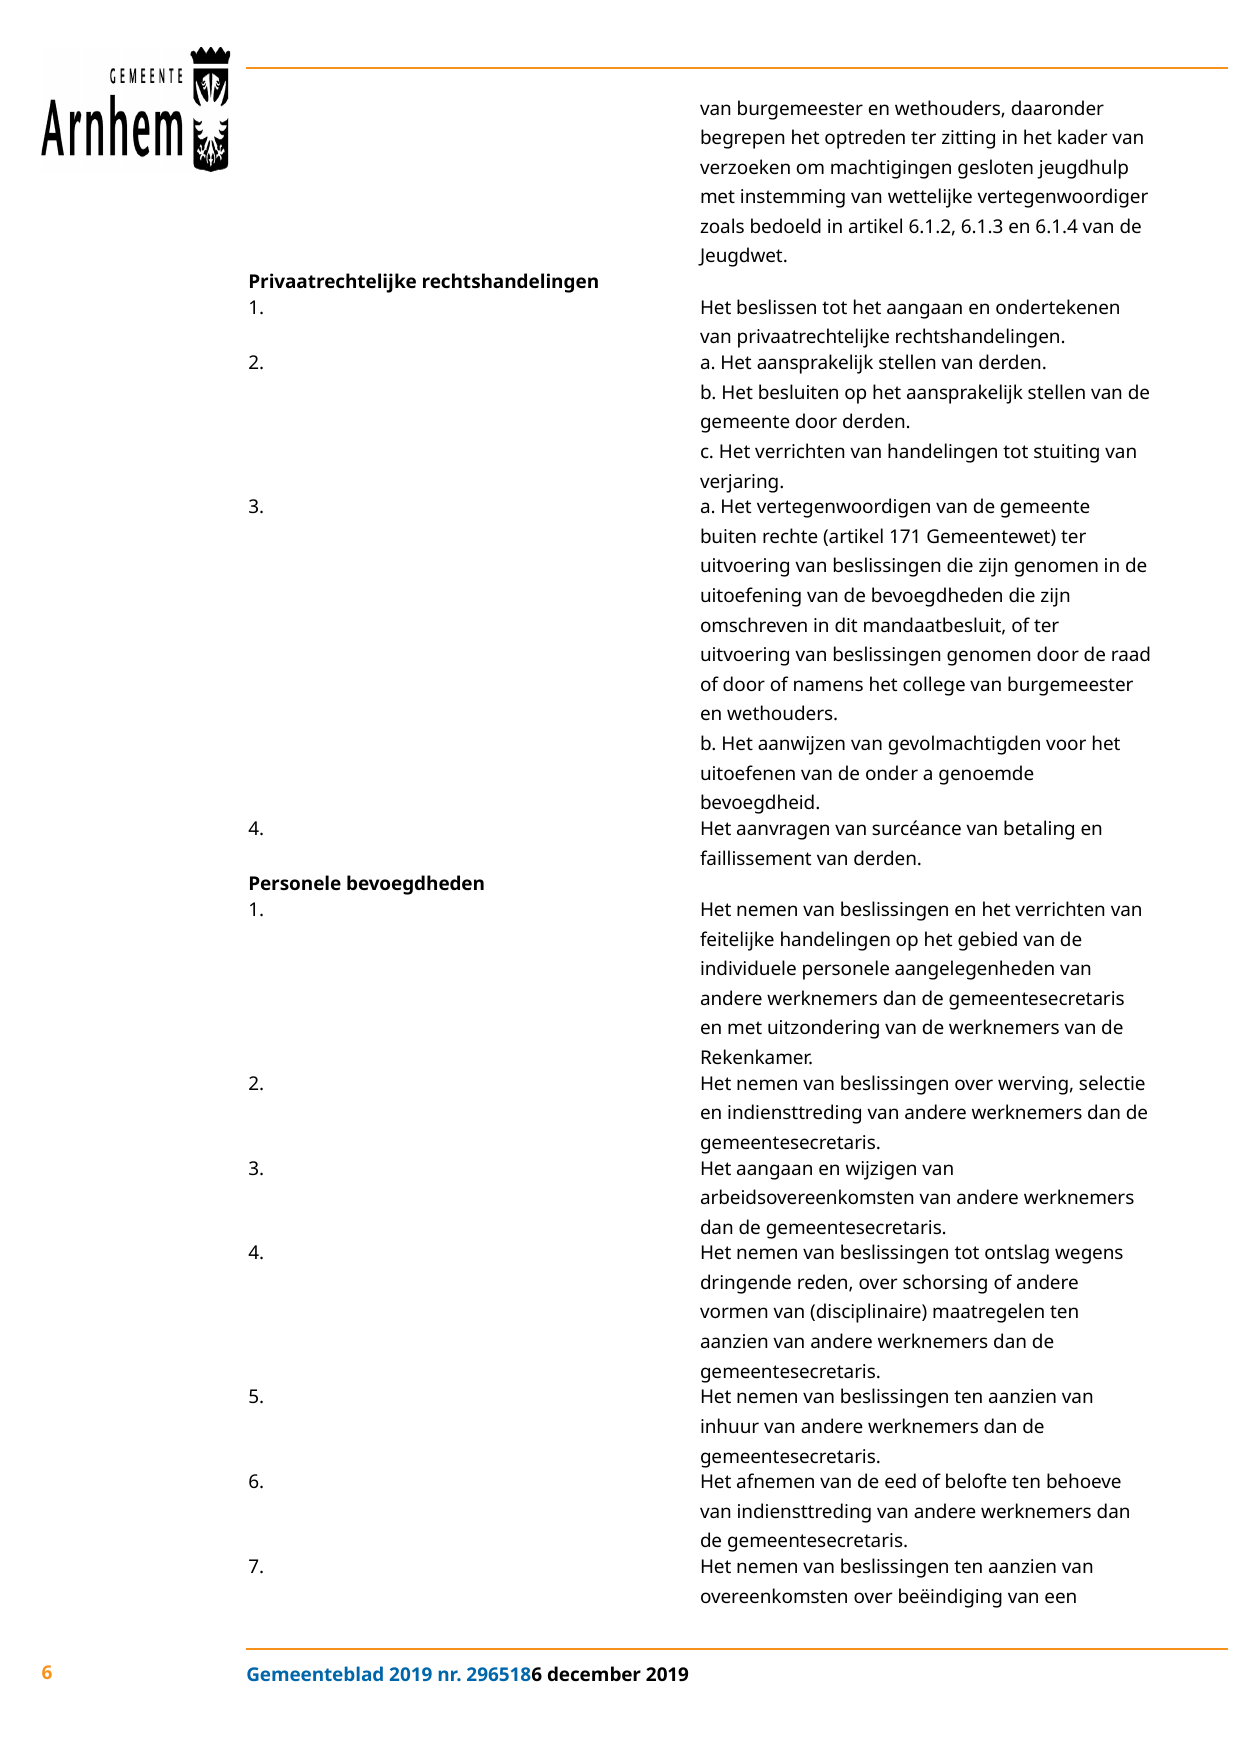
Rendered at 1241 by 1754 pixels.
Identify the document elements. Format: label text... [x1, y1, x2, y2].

table_cell Het nemen van beslissingen ten aanzien van inhuur van andere werknemers dan de gemeentesecretaris. [700, 1384, 1152, 1468]
table_cell 2. [248, 350, 700, 493]
table_cell 4. [248, 1240, 700, 1384]
table_cell 6. [248, 1469, 700, 1553]
table_cell Privaatrechtelijke rechtshandelingen [248, 269, 700, 294]
picture [41, 47, 231, 172]
table_cell 5. [248, 1384, 700, 1468]
table_cell 7. [248, 1554, 700, 1609]
table_cell 2. [248, 1070, 700, 1155]
table_cell Het nemen van beslissingen en het verrichten van feitelijke handelingen op het gebied van de individuele personele aangelegenheden van andere werknemers dan de gemeentesecretaris en met uitzondering van de werknemers van de Rekenkamer. [700, 896, 1152, 1070]
table_cell van burgemeester en wethouders, daaronder begrepen het optreden ter zitting in het kader van verzoeken om machtigingen gesloten jeugdhulp met instemming van wettelijke vertegenwoordiger zoals bedoeld in artikel 6.1.2, 6.1.3 en 6.1.4 van de Jeugdwet. [700, 95, 1152, 268]
table_cell Het nemen van beslissingen tot ontslag wegens dringende reden, over schorsing of andere vormen van (disciplinaire) maatregelen ten aanzien van andere werknemers dan de gemeentesecretaris. [700, 1240, 1152, 1384]
table_cell Personele bevoegdheden [248, 870, 700, 896]
table_cell 3. [248, 494, 700, 815]
table_cell Het afnemen van de eed of belofte ten behoeve van indiensttreding van andere werknemers dan de gemeentesecretaris. [700, 1469, 1152, 1553]
table_cell Het aangaan en wijzigen van arbeidsovereenkomsten van andere werknemers dan de gemeentesecretaris. [700, 1155, 1152, 1239]
table_cell 4. [248, 815, 700, 870]
table_cell [248, 95, 700, 268]
table_cell a. Het aansprakelijk stellen van derden. b. Het besluiten op het aansprakelijk stellen van de gemeente door derden. c. Het verrichten van handelingen tot stuiting van verjaring. [700, 350, 1152, 493]
table_cell 1. [248, 294, 700, 349]
table_cell 3. [248, 1155, 700, 1239]
table_cell a. Het vertegenwoordigen van de gemeente buiten rechte (artikel 171 Gemeentewet) ter uitvoering van beslissingen die zijn genomen in de uitoefening van de bevoegdheden die zijn omschreven in dit mandaatbesluit, of ter uitvoering van beslissingen genomen door de raad of door of namens het college van burgemeester en wethouders. b. Het aanwijzen van gevolmachtigden voor het uitoefenen van de onder a genoemde bevoegdheid. [700, 494, 1152, 815]
table_cell Het aanvragen van surcéance van betaling en faillissement van derden. [700, 815, 1152, 870]
table_cell Het nemen van beslissingen over werving, selectie en indiensttreding van andere werknemers dan de gemeentesecretaris. [700, 1070, 1152, 1155]
table_cell 1. [248, 896, 700, 1070]
table_cell Het nemen van beslissingen ten aanzien van overeenkomsten over beëindiging van een [700, 1554, 1152, 1609]
table_cell Het beslissen tot het aangaan en ondertekenen van privaatrechtelijke rechtshandelingen. [700, 294, 1152, 349]
